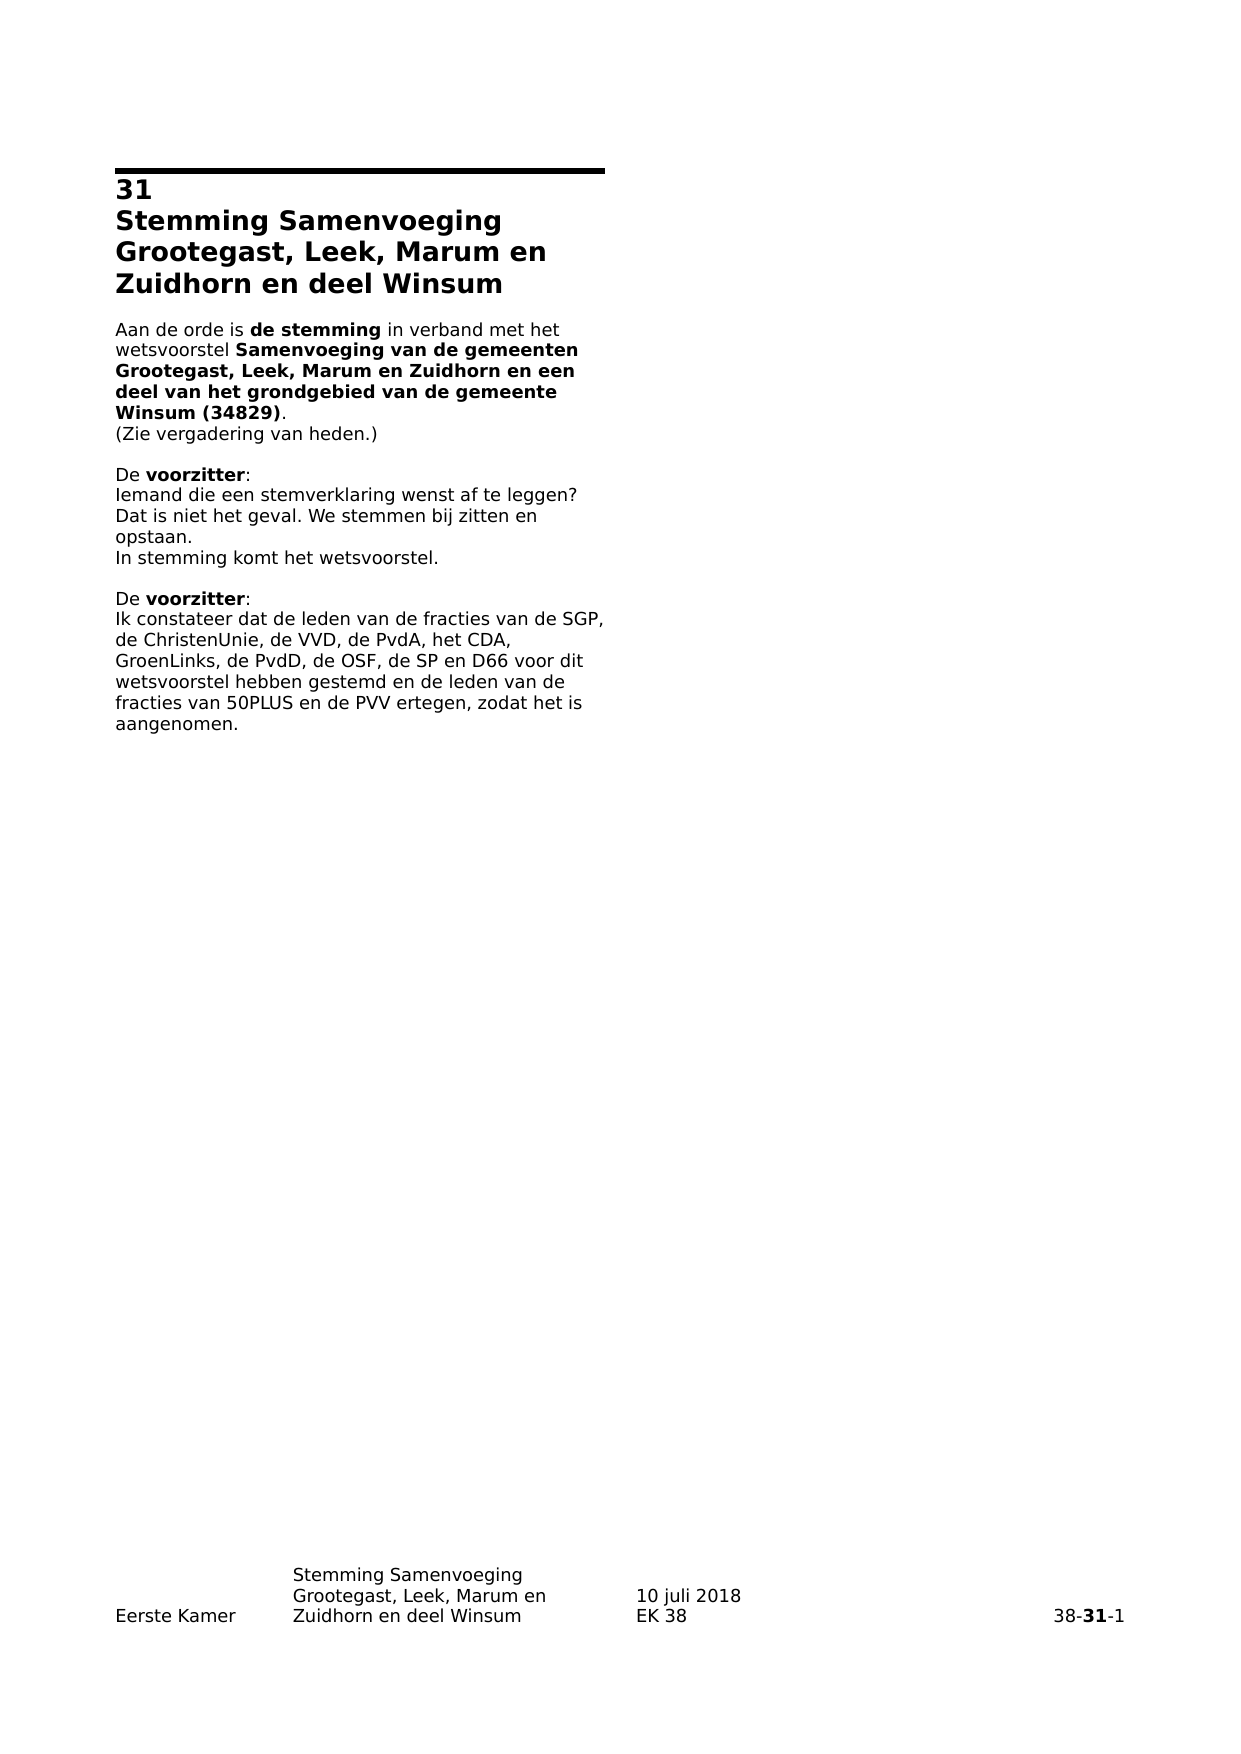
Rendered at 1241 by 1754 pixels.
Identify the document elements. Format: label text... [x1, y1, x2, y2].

text Aan de orde is de stemming in verband met het wetsvoorstel Samenvoeging van de gemeenten Grootegast, Leek, Marum en Zuidhorn en een deel van het grondgebied van de gemeente Winsum (34829). [115, 319, 605, 423]
text (Zie vergadering van heden.) [115, 423, 605, 444]
title 31 Stemming Samenvoeging Grootegast, Leek, Marum en Zuidhorn en deel Winsum [115, 174, 605, 299]
text De voorzitter: [115, 464, 605, 485]
text De voorzitter: [115, 588, 605, 609]
text Ik constateer dat de leden van de fracties van de SGP, de ChristenUnie, de VVD, de PvdA, het CDA, GroenLinks, de PvdD, de OSF, de SP en D66 voor dit wetsvoorstel hebben gestemd en de leden van de fracties van 50PLUS en de PVV ertegen, zodat het is aangenomen. [115, 609, 605, 734]
text In stemming komt het wetsvoorstel. [115, 548, 605, 568]
text Iemand die een stemverklaring wenst af te leggen? Dat is niet het geval. We stemmen bij zitten en opstaan. [115, 485, 605, 548]
